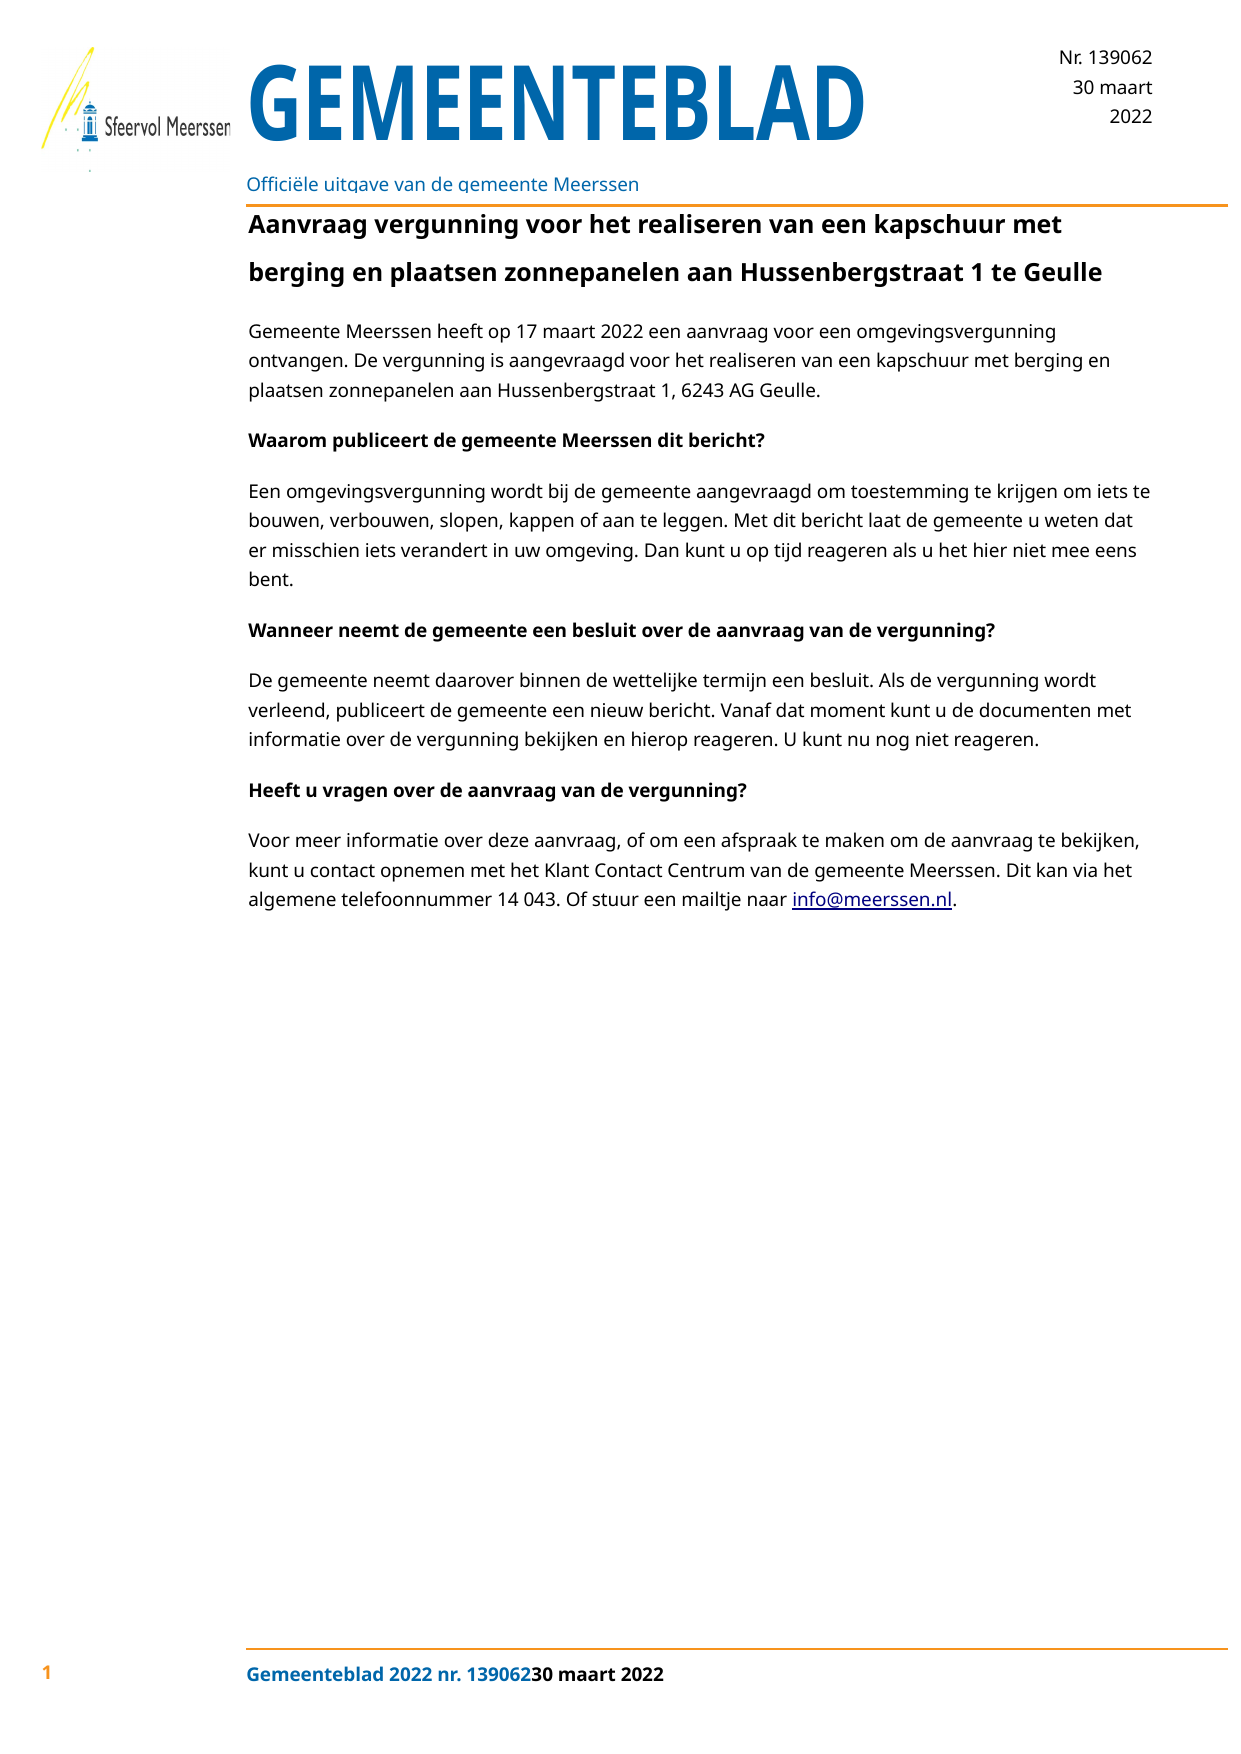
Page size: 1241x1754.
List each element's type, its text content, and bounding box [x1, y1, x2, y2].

picture [41, 47, 231, 172]
text Voor meer informatie over deze aanvraag, of om een afspraak te maken om de aanvraag te bekijken, kunt u contact opnemen met het Klant Contact Centrum van de gemeente Meerssen. Dit kan via het algemene telefoonnummer 14 043. Of stuur een mailtje naar info@meerssen.nl. [248, 827, 1152, 912]
text De gemeente neemt daarover binnen de wettelijke termijn een besluit. Als de vergunning wordt verleend, publiceert de gemeente een nieuw bericht. Vanaf dat moment kunt u de documenten met informatie over de vergunning bekijken en hierop reageren. U kunt nu nog niet reageren. [248, 667, 1152, 752]
text Wanneer neemt de gemeente een besluit over de aanvraag van de vergunning? [248, 617, 1152, 643]
text Gemeente Meerssen heeft op 17 maart 2022 een aanvraag voor een omgevingsvergunning ontvangen. De vergunning is aangevraagd voor het realiseren van een kapschuur met berging en plaatsen zonnepanelen aan Hussenbergstraat 1, 6243 AG Geulle. [248, 318, 1152, 403]
text Waarom publiceert de gemeente Meerssen dit bericht? [248, 427, 1152, 453]
text Aanvraag vergunning voor het realiseren van een kapschuur met berging en plaatsen zonnepanelen aan Hussenbergstraat 1 te Geulle [248, 207, 1152, 288]
text Een omgevingsvergunning wordt bij de gemeente aangevraagd om toestemming te krijgen om iets te bouwen, verbouwen, slopen, kappen of aan te leggen. Met dit bericht laat de gemeente u weten dat er misschien iets verandert in uw omgeving. Dan kunt u op tijd reageren als u het hier niet mee eens bent. [248, 478, 1152, 592]
text Heeft u vragen over de aanvraag van de vergunning? [248, 777, 1152, 803]
